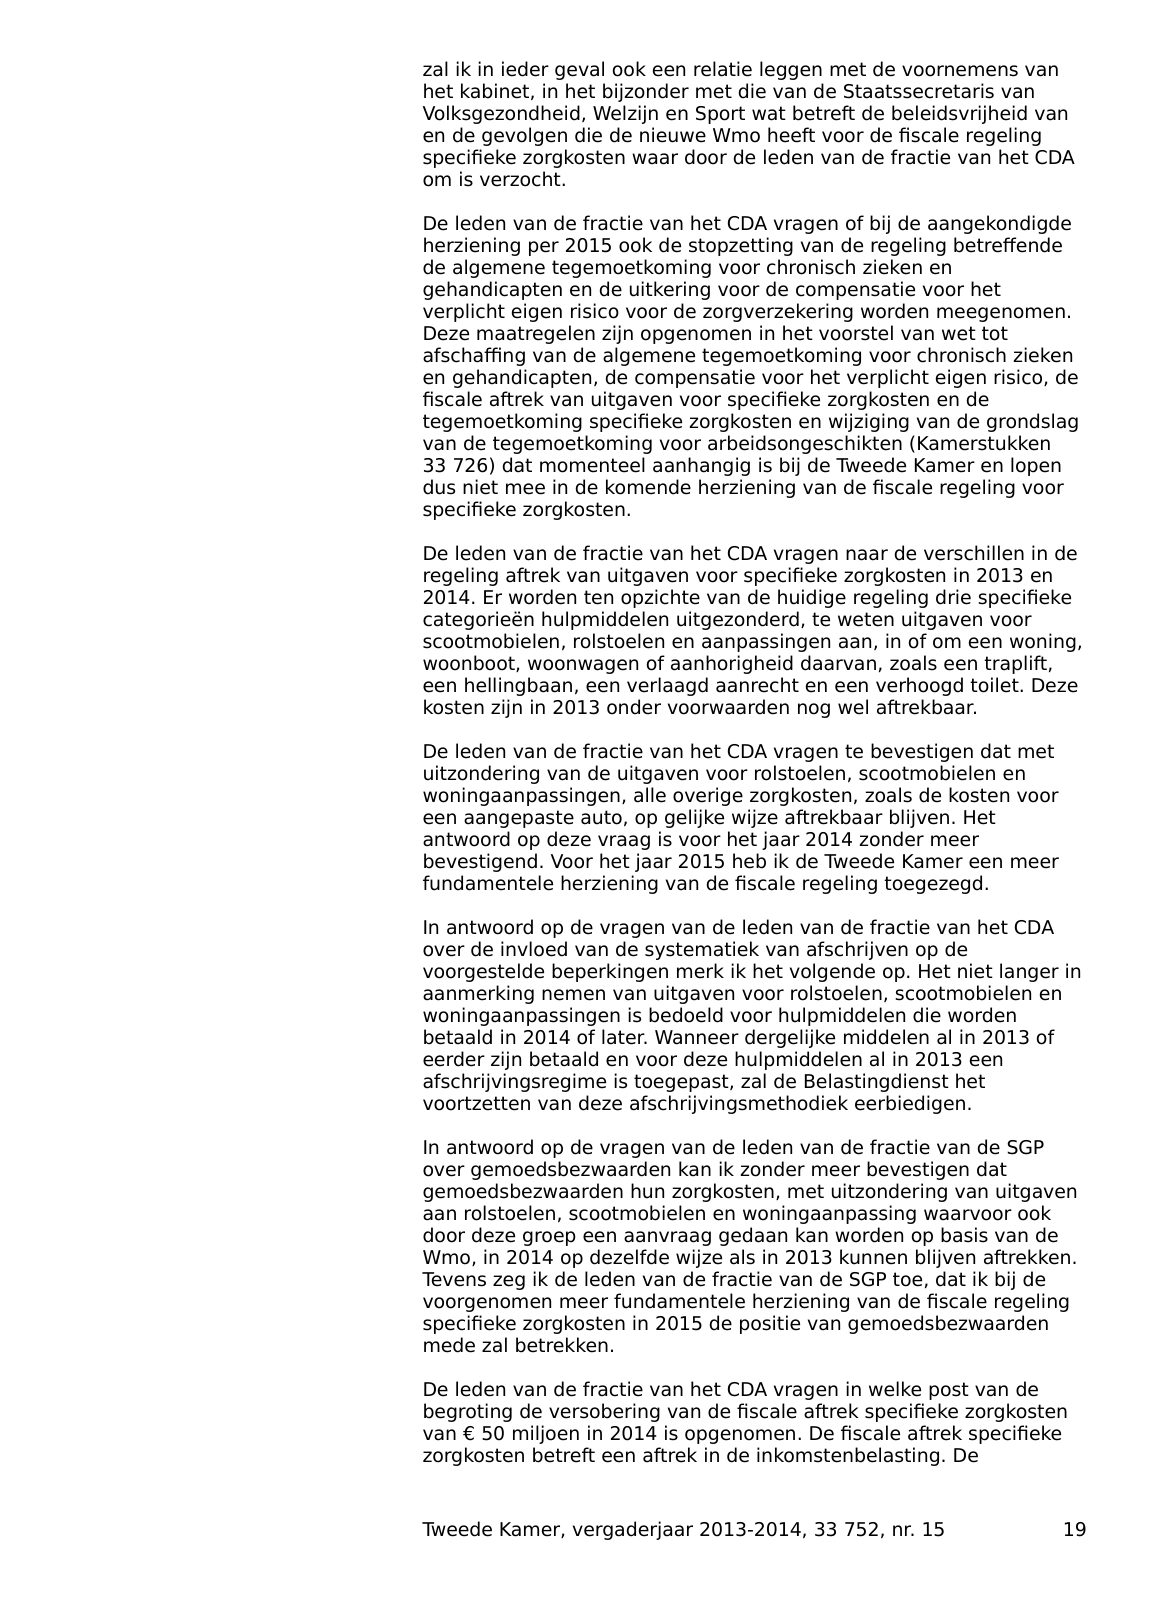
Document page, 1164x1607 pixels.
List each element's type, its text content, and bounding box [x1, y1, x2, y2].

text De leden van de fractie van het CDA vragen of bij de aangekondigde herziening per 2015 ook de stopzetting van de regeling betreffende de algemene tegemoetkoming voor chronisch zieken en gehandicapten en de uitkering voor de compensatie voor het verplicht eigen risico voor de zorgverzekering worden meegenomen. Deze maatregelen zijn opgenomen in het voorstel van wet tot afschaffing van de algemene tegemoetkoming voor chronisch zieken en gehandicapten, de compensatie voor het verplicht eigen risico, de fiscale aftrek van uitgaven voor specifieke zorgkosten en de tegemoetkoming specifieke zorgkosten en wijziging van de grondslag van de tegemoetkoming voor arbeidsongeschikten (Kamerstukken 33 726) dat momenteel aanhangig is bij de Tweede Kamer en lopen dus niet mee in de komende herziening van de fiscale regeling voor specifieke zorgkosten. [422, 213, 1087, 521]
text De leden van de fractie van het CDA vragen te bevestigen dat met uitzondering van de uitgaven voor rolstoelen, scootmobielen en woningaanpassingen, alle overige zorgkosten, zoals de kosten voor een aangepaste auto, op gelijke wijze aftrekbaar blijven. Het antwoord op deze vraag is voor het jaar 2014 zonder meer bevestigend. Voor het jaar 2015 heb ik de Tweede Kamer een meer fundamentele herziening van de fiscale regeling toegezegd. [422, 741, 1087, 895]
text In antwoord op de vragen van de leden van de fractie van het CDA over de invloed van de systematiek van afschrijven op de voorgestelde beperkingen merk ik het volgende op. Het niet langer in aanmerking nemen van uitgaven voor rolstoelen, scootmobielen en woningaanpassingen is bedoeld voor hulpmiddelen die worden betaald in 2014 of later. Wanneer dergelijke middelen al in 2013 of eerder zijn betaald en voor deze hulpmiddelen al in 2013 een afschrijvingsregime is toegepast, zal de Belastingdienst het voortzetten van deze afschrijvingsmethodiek eerbiedigen. [422, 917, 1087, 1115]
text De leden van de fractie van het CDA vragen in welke post van de begroting de versobering van de fiscale aftrek specifieke zorgkosten van € 50 miljoen in 2014 is opgenomen. De fiscale aftrek specifieke zorgkosten betreft een aftrek in de inkomstenbelasting. De [422, 1379, 1087, 1467]
text In antwoord op de vragen van de leden van de fractie van de SGP over gemoedsbezwaarden kan ik zonder meer bevestigen dat gemoedsbezwaarden hun zorgkosten, met uitzondering van uitgaven aan rolstoelen, scootmobielen en woningaanpassing waarvoor ook door deze groep een aanvraag gedaan kan worden op basis van de Wmo, in 2014 op dezelfde wijze als in 2013 kunnen blijven aftrekken. Tevens zeg ik de leden van de fractie van de SGP toe, dat ik bij de voorgenomen meer fundamentele herziening van de fiscale regeling specifieke zorgkosten in 2015 de positie van gemoedsbezwaarden mede zal betrekken. [422, 1137, 1087, 1357]
text zal ik in ieder geval ook een relatie leggen met de voornemens van het kabinet, in het bijzonder met die van de Staatssecretaris van Volksgezondheid, Welzijn en Sport wat betreft de beleidsvrijheid van en de gevolgen die de nieuwe Wmo heeft voor de fiscale regeling specifieke zorgkosten waar door de leden van de fractie van het CDA om is verzocht. [422, 59, 1087, 191]
text De leden van de fractie van het CDA vragen naar de verschillen in de regeling aftrek van uitgaven voor specifieke zorgkosten in 2013 en 2014. Er worden ten opzichte van de huidige regeling drie specifieke categorieën hulpmiddelen uitgezonderd, te weten uitgaven voor scootmobielen, rolstoelen en aanpassingen aan, in of om een woning, woonboot, woonwagen of aanhorigheid daarvan, zoals een traplift, een hellingbaan, een verlaagd aanrecht en een verhoogd toilet. Deze kosten zijn in 2013 onder voorwaarden nog wel aftrekbaar. [422, 543, 1087, 719]
